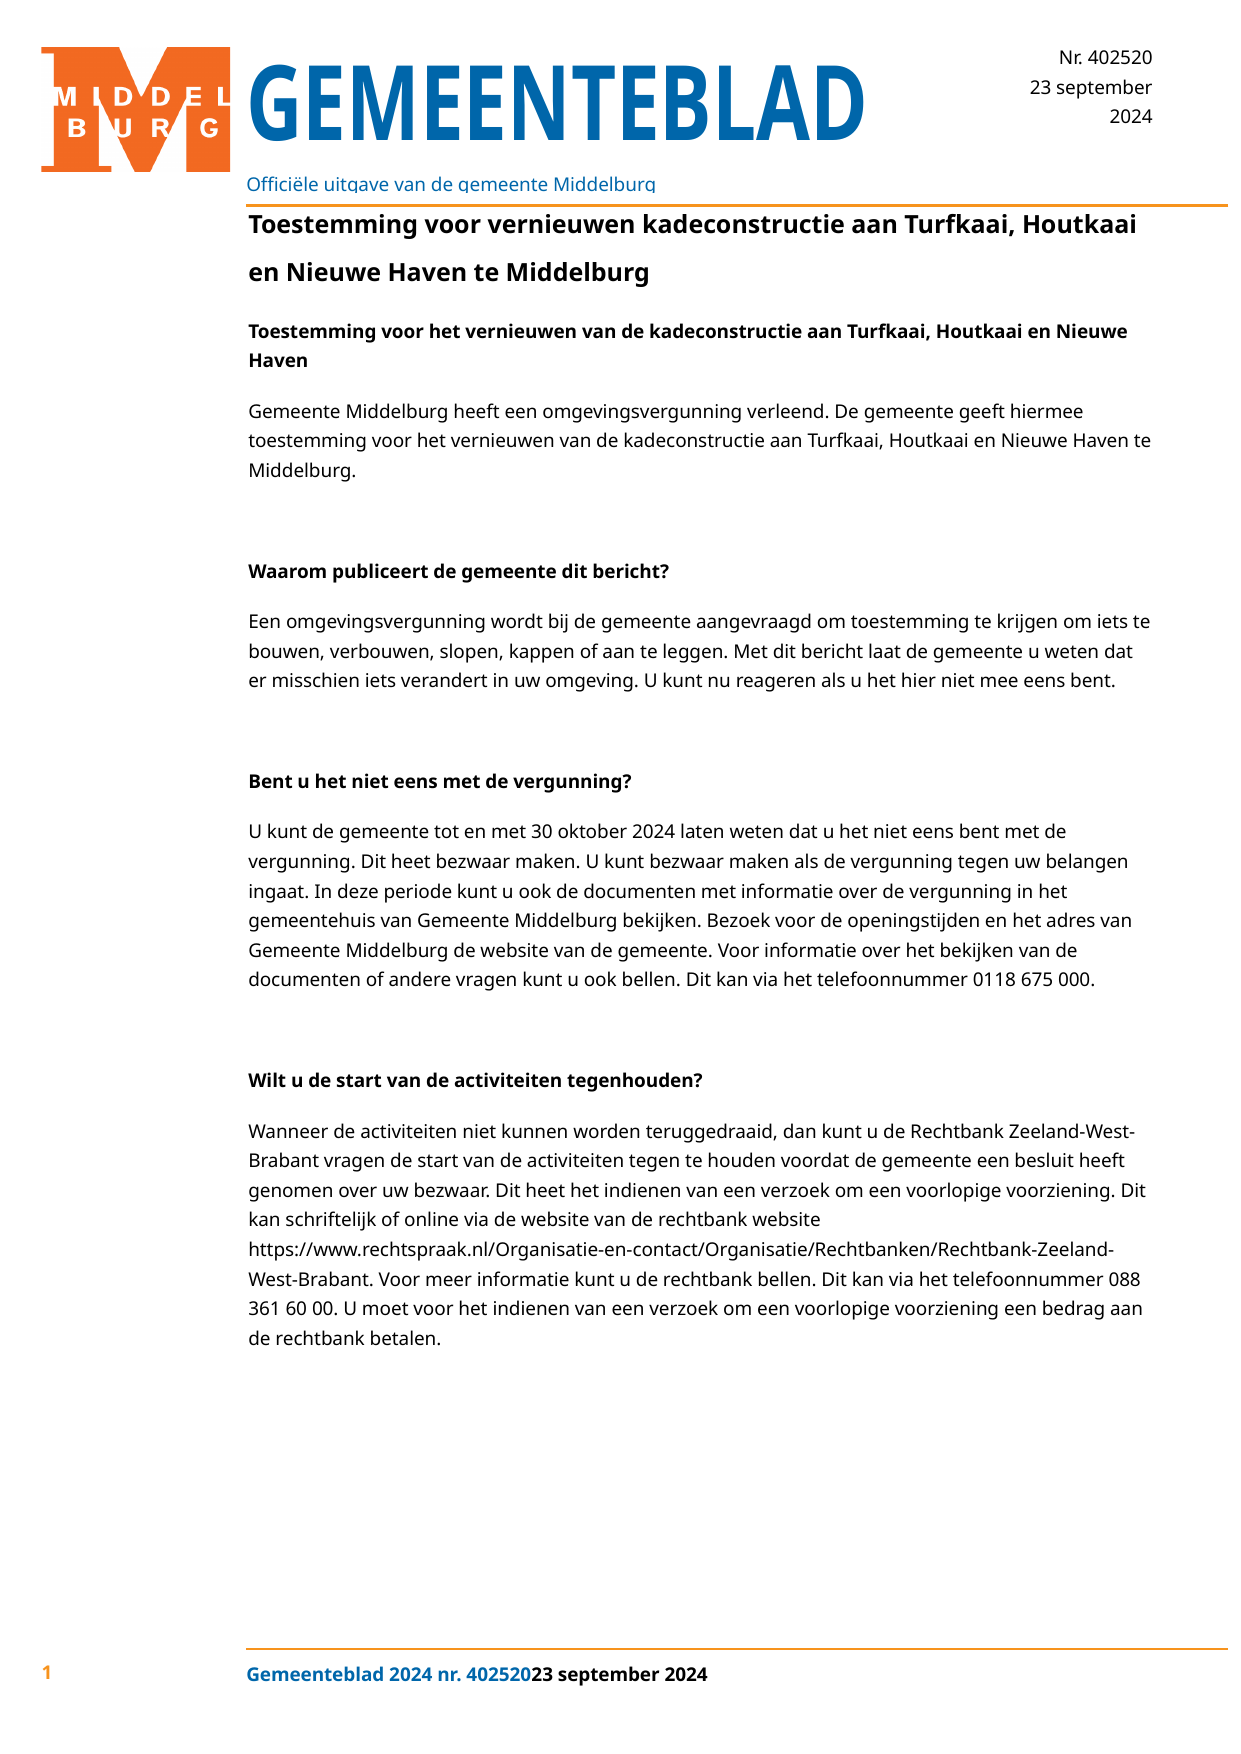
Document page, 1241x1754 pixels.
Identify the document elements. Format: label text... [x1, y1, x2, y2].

text Toestemming voor het vernieuwen van de kadeconstructie aan Turfkaai, Houtkaai en Nieuwe Haven [248, 318, 1152, 373]
text Toestemming voor vernieuwen kadeconstructie aan Turfkaai, Houtkaai en Nieuwe Haven te Middelburg [248, 207, 1152, 288]
text Wilt u de start van de activiteiten tegenhouden? [248, 1067, 1152, 1093]
text Een omgevingsvergunning wordt bij de gemeente aangevraagd om toestemming te krijgen om iets te bouwen, verbouwen, slopen, kappen of aan te leggen. Met dit bericht laat de gemeente u weten dat er misschien iets verandert in uw omgeving. U kunt nu reageren als u het hier niet mee eens bent. [248, 608, 1152, 693]
text U kunt de gemeente tot en met 30 oktober 2024 laten weten dat u het niet eens bent met de vergunning. Dit heet bezwaar maken. U kunt bezwaar maken als de vergunning tegen uw belangen ingaat. In deze periode kunt u ook de documenten met informatie over de vergunning in het gemeentehuis van Gemeente Middelburg bekijken. Bezoek voor de openingstijden en het adres van Gemeente Middelburg de website van de gemeente. Voor informatie over het bekijken van de documenten of andere vragen kunt u ook bellen. Dit kan via het telefoonnummer 0118 675 000. [248, 819, 1152, 992]
text Gemeente Middelburg heeft een omgevingsvergunning verleend. De gemeente geeft hiermee toestemming voor het vernieuwen van de kadeconstructie aan Turfkaai, Houtkaai en Nieuwe Haven te Middelburg. [248, 398, 1152, 483]
text Waarom publiceert de gemeente dit bericht? [248, 558, 1152, 584]
text Bent u het niet eens met de vergunning? [248, 768, 1152, 794]
text Wanneer de activiteiten niet kunnen worden teruggedraaid, dan kunt u de Rechtbank Zeeland-West-Brabant vragen de start van de activiteiten tegen te houden voordat de gemeente een besluit heeft genomen over uw bezwaar. Dit heet het indienen van een verzoek om een voorlopige voorziening. Dit kan schriftelijk of online via de website van de rechtbank website https://www.rechtspraak.nl/Organisatie-en-contact/Organisatie/Rechtbanken/Rechtbank-Zeeland-West-Brabant. Voor meer informatie kunt u de rechtbank bellen. Dit kan via het telefoonnummer 088 361 60 00. U moet voor het indienen van een verzoek om een voorlopige voorziening een bedrag aan de rechtbank betalen. [248, 1118, 1152, 1351]
picture [41, 47, 231, 172]
